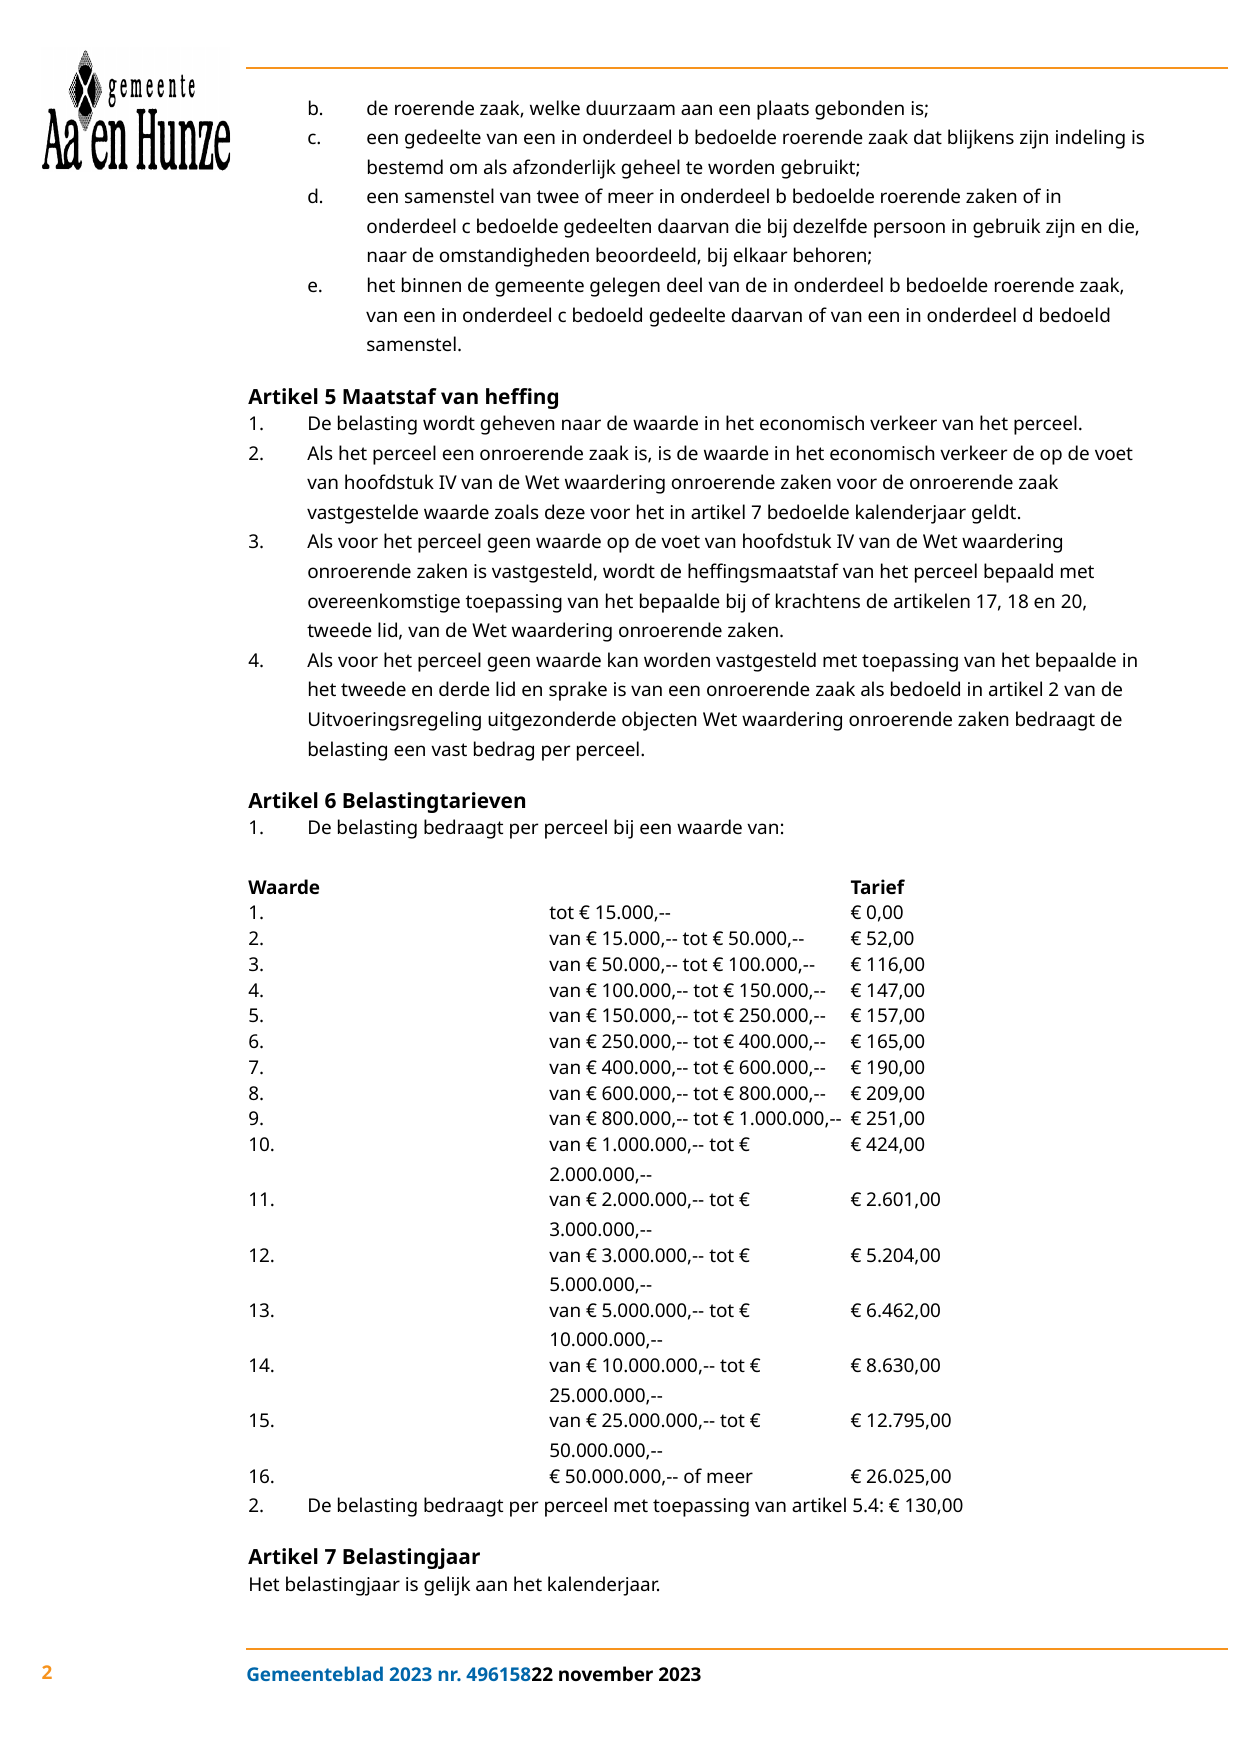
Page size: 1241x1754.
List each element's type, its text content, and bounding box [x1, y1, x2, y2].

table_cell € 2.601,00 [850, 1186, 1152, 1242]
table_cell 9. [248, 1105, 549, 1131]
table_cell 14. [248, 1353, 549, 1408]
table_cell 8. [248, 1080, 549, 1105]
table_cell van € 600.000,-- tot € 800.000,-- [549, 1080, 850, 1105]
picture [41, 47, 231, 172]
table_cell € 50.000.000,-- of meer [549, 1463, 850, 1489]
table_cell 2. [248, 925, 549, 951]
table_cell € 147,00 [850, 977, 1152, 1002]
table_cell € 0,00 [850, 900, 1152, 925]
list De belasting wordt geheven naar de waarde in het economisch verkeer van het perceel. [248, 410, 1152, 436]
text Het belastingjaar is gelijk aan het kalenderjaar. [248, 1571, 1152, 1597]
table_cell 4. [248, 977, 549, 1002]
list De belasting bedraagt per perceel met toepassing van artikel 5.4: € 130,00 [248, 1492, 1152, 1518]
table_cell € 5.204,00 [850, 1242, 1152, 1297]
table_cell van € 400.000,-- tot € 600.000,-- [549, 1054, 850, 1080]
table_cell € 251,00 [850, 1105, 1152, 1131]
table_cell van € 1.000.000,-- tot € 2.000.000,-- [549, 1131, 850, 1186]
table_cell van € 150.000,-- tot € 250.000,-- [549, 1003, 850, 1028]
table_cell 12. [248, 1242, 549, 1297]
text Artikel 6 Belastingtarieven [248, 786, 1152, 814]
list een gedeelte van een in onderdeel b bedoelde roerende zaak dat blijkens zijn indeling is bestemd om als afzonderlijk geheel te worden gebruikt; [307, 124, 1152, 180]
table_cell 15. [248, 1408, 549, 1463]
table_cell van € 50.000,-- tot € 100.000,-- [549, 951, 850, 977]
table_cell 5. [248, 1003, 549, 1028]
table_cell € 165,00 [850, 1028, 1152, 1054]
table_cell van € 10.000.000,-- tot € 25.000.000,-- [549, 1353, 850, 1408]
table_cell van € 2.000.000,-- tot € 3.000.000,-- [549, 1186, 850, 1242]
table_cell 11. [248, 1186, 549, 1242]
table_cell van € 800.000,-- tot € 1.000.000,-- [549, 1105, 850, 1131]
table_cell € 116,00 [850, 951, 1152, 977]
table_cell 6. [248, 1028, 549, 1054]
table_cell van € 100.000,-- tot € 150.000,-- [549, 977, 850, 1002]
text Artikel 7 Belastingjaar [248, 1542, 1152, 1571]
table_cell 3. [248, 951, 549, 977]
table_cell € 6.462,00 [850, 1297, 1152, 1352]
list de roerende zaak, welke duurzaam aan een plaats gebonden is; [307, 95, 1152, 121]
list Als voor het perceel geen waarde op de voet van hoofdstuk IV van de Wet waardering onroerende zaken is vastgesteld, wordt de heffingsmaatstaf van het perceel bepaald met overeenkomstige toepassing van het bepaalde bij of krachtens de artikelen 17, 18 en 20, tweede lid, van de Wet waardering onroerende zaken. [248, 529, 1152, 643]
list Als voor het perceel geen waarde kan worden vastgesteld met toepassing van het bepaalde in het tweede en derde lid en sprake is van een onroerende zaak als bedoeld in artikel 2 van de Uitvoeringsregeling uitgezonderde objecten Wet waardering onroerende zaken bedraagt de belasting een vast bedrag per perceel. [248, 647, 1152, 761]
table_cell 7. [248, 1054, 549, 1080]
table_cell van € 3.000.000,-- tot € 5.000.000,-- [549, 1242, 850, 1297]
table_cell € 8.630,00 [850, 1353, 1152, 1408]
table_header Tarief [850, 874, 1152, 899]
table_cell van € 250.000,-- tot € 400.000,-- [549, 1028, 850, 1054]
table_cell 13. [248, 1297, 549, 1352]
table_cell € 190,00 [850, 1054, 1152, 1080]
table_cell tot € 15.000,-- [549, 900, 850, 925]
table_cell 16. [248, 1463, 549, 1489]
list De belasting bedraagt per perceel bij een waarde van: [248, 814, 1152, 840]
table_cell € 52,00 [850, 925, 1152, 951]
list Als het perceel een onroerende zaak is, is de waarde in het economisch verkeer de op de voet van hoofdstuk IV van de Wet waardering onroerende zaken voor de onroerende zaak vastgestelde waarde zoals deze voor het in artikel 7 bedoelde kalenderjaar geldt. [248, 440, 1152, 525]
table_cell van € 15.000,-- tot € 50.000,-- [549, 925, 850, 951]
table_cell € 209,00 [850, 1080, 1152, 1105]
table_header Waarde [248, 874, 850, 899]
table_cell 1. [248, 900, 549, 925]
table_cell € 424,00 [850, 1131, 1152, 1186]
text Artikel 5 Maatstaf van heffing [248, 382, 1152, 410]
table_cell € 12.795,00 [850, 1408, 1152, 1463]
table_cell van € 5.000.000,-- tot € 10.000.000,-- [549, 1297, 850, 1352]
table_cell € 26.025,00 [850, 1463, 1152, 1489]
table_cell € 157,00 [850, 1003, 1152, 1028]
list een samenstel van twee of meer in onderdeel b bedoelde roerende zaken of in onderdeel c bedoelde gedeelten daarvan die bij dezelfde persoon in gebruik zijn en die, naar de omstandigheden beoordeeld, bij elkaar behoren; [307, 183, 1152, 268]
table_cell van € 25.000.000,-- tot € 50.000.000,-- [549, 1408, 850, 1463]
list het binnen de gemeente gelegen deel van de in onderdeel b bedoelde roerende zaak, van een in onderdeel c bedoeld gedeelte daarvan of van een in onderdeel d bedoeld samenstel. [307, 272, 1152, 357]
table_cell 10. [248, 1131, 549, 1186]
